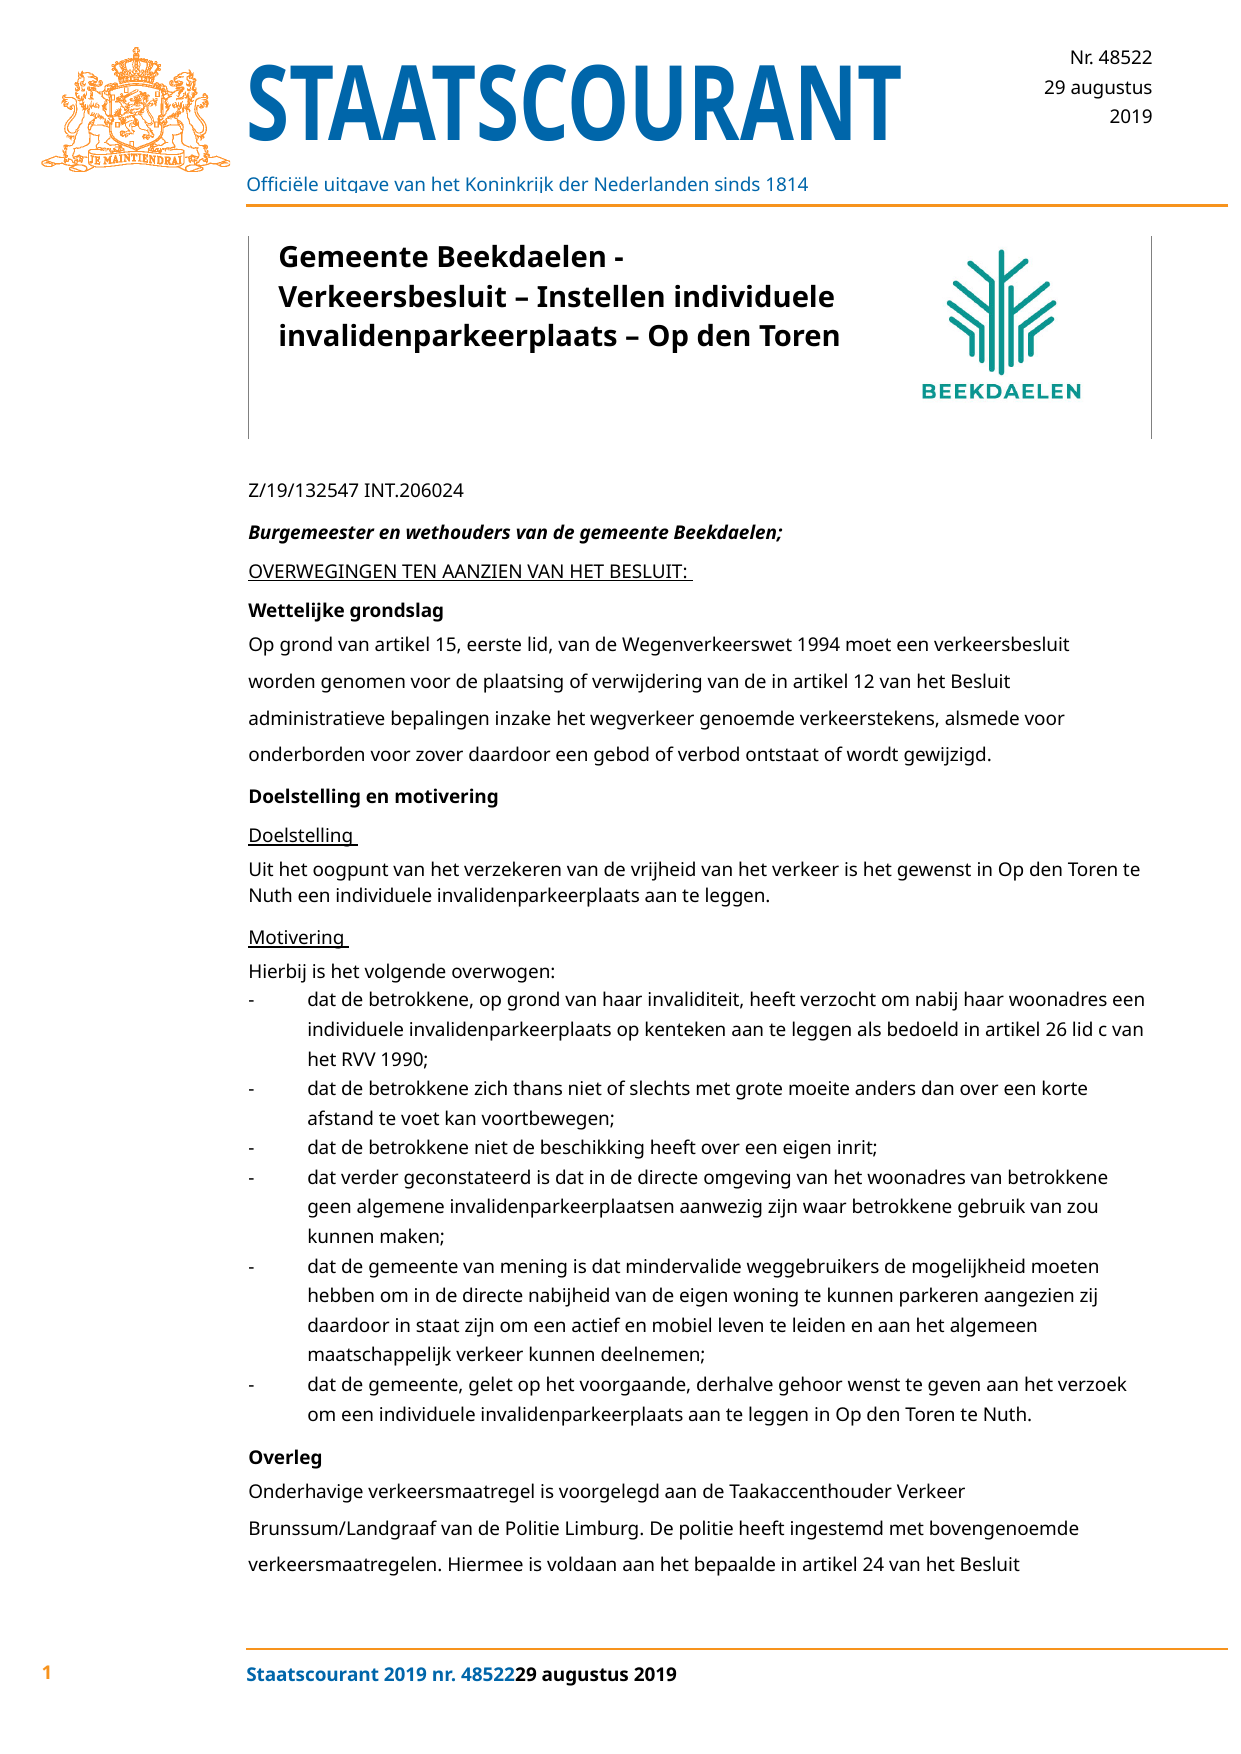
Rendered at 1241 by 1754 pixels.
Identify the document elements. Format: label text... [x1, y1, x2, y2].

text Uit het oogpunt van het verzekeren van de vrijheid van het verkeer is het gewenst in Op den Toren te Nuth een individuele invalidenparkeerplaats aan te leggen. [248, 857, 1152, 908]
text Motivering [248, 924, 1152, 950]
text worden genomen voor de plaatsing of verwijdering van de in artikel 12 van het Besluit [248, 668, 1152, 694]
list dat de gemeente van mening is dat mindervalide weggebruikers de mogelijkheid moeten hebben om in de directe nabijheid van de eigen woning te kunnen parkeren aangezien zij daardoor in staat zijn om een actief en mobiel leven te leiden en aan het algemeen maatschappelijk verkeer kunnen deelnemen; [248, 1253, 1152, 1367]
text Onderhavige verkeersmaatregel is voorgelegd aan de Taakaccenthouder Verkeer [248, 1478, 1152, 1504]
text Op grond van artikel 15, eerste lid, van de Wegenverkeerswet 1994 moet een verkeersbesluit [248, 631, 1152, 657]
text Doelstelling en motivering [248, 783, 1152, 809]
text administratieve bepalingen inzake het wegverkeer genoemde verkeerstekens, alsmede voor [248, 705, 1152, 731]
text Burgemeester en wethouders van de gemeente Beekdaelen; [248, 519, 1152, 544]
text Overleg [248, 1444, 1152, 1470]
list dat de betrokkene, op grond van haar invaliditeit, heeft verzocht om nabij haar woonadres een individuele invalidenparkeerplaats op kenteken aan te leggen als bedoeld in artikel 26 lid c van het RVV 1990; [248, 987, 1152, 1072]
text onderborden voor zover daardoor een gebod of verbod ontstaat of wordt gewijzigd. [248, 741, 1152, 767]
table_header Gemeente Beekdaelen - Verkeersbesluit – Instellen individuele invalidenparkeerplaats – Op den Toren [249, 236, 850, 439]
text Brunssum/Landgraaf van de Politie Limburg. De politie heeft ingestemd met bovengenoemde [248, 1515, 1152, 1540]
list dat de betrokkene zich thans niet of slechts met grote moeite anders dan over een korte afstand te voet kan voortbewegen; [248, 1075, 1152, 1131]
text OVERWEGINGEN TEN AANZIEN VAN HET BESLUIT: [248, 558, 1152, 584]
picture [41, 47, 231, 172]
table_header [850, 414, 1151, 439]
list dat de gemeente, gelet op het voorgaande, derhalve gehoor wenst te geven aan het verzoek om een individuele invalidenparkeerplaats aan te leggen in Op den Toren te Nuth. [248, 1371, 1152, 1427]
table_header [850, 236, 912, 413]
list dat verder geconstateerd is dat in de directe omgeving van het woonadres van betrokkene geen algemene invalidenparkeerplaatsen aanwezig zijn waar betrokkene gebruik van zou kunnen maken; [248, 1164, 1152, 1249]
text Doelstelling [248, 823, 1152, 848]
picture [912, 236, 1090, 414]
list dat de betrokkene niet de beschikking heeft over een eigen inrit; [248, 1134, 1152, 1160]
table_header [1090, 236, 1151, 413]
text Hierbij is het volgende overwogen: [248, 958, 1152, 984]
text verkeersmaatregelen. Hiermee is voldaan aan het bepaalde in artikel 24 van het Besluit [248, 1551, 1152, 1577]
text Z/19/132547 INT.206024 [248, 477, 1152, 503]
text Wettelijke grondslag [248, 597, 1152, 623]
